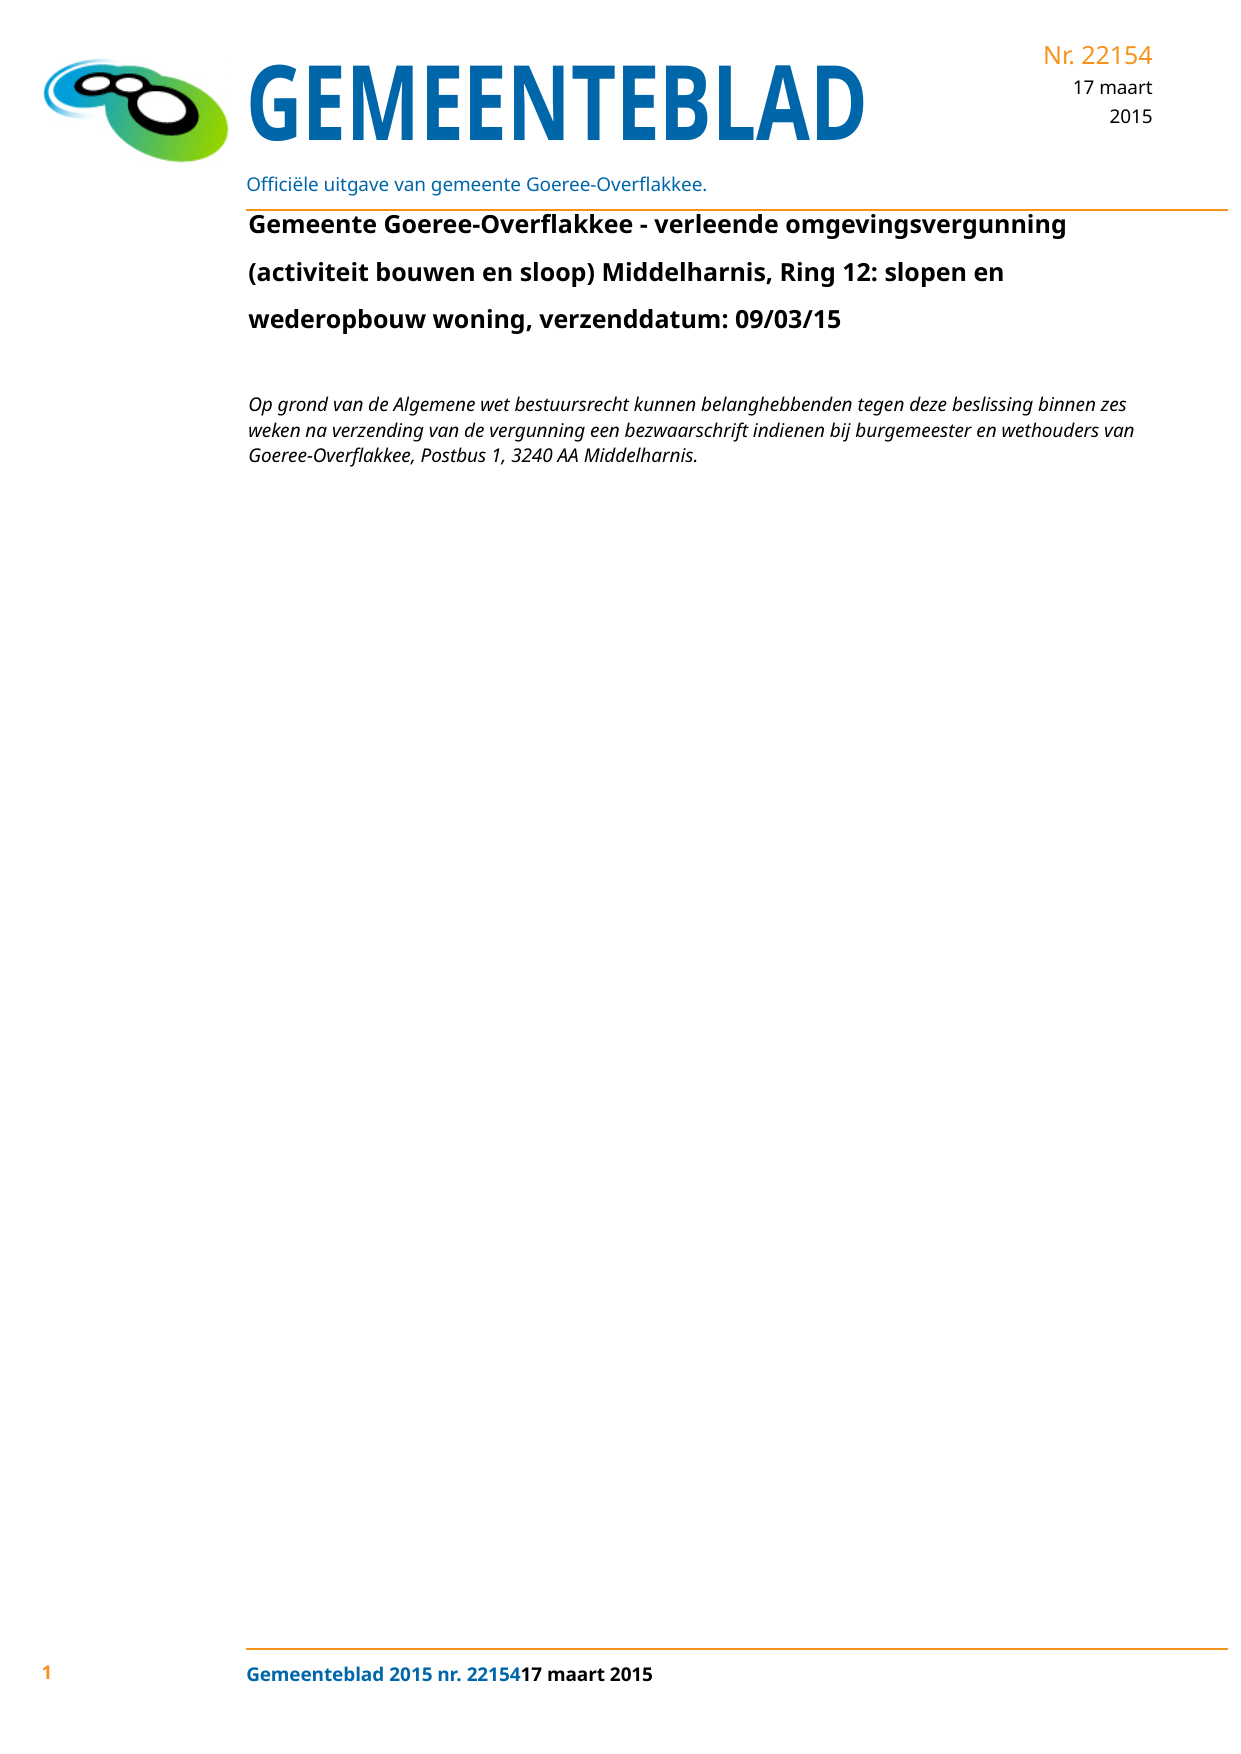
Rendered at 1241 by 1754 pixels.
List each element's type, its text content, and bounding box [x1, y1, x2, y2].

text Gemeente Goeree-Overflakkee - verleende omgevingsvergunning (activiteit bouwen en sloop) Middelharnis, Ring 12: slopen en wederopbouw woning, verzenddatum: 09/03/15 [248, 211, 1152, 336]
picture [41, 47, 231, 172]
text Op grond van de Algemene wet bestuursrecht kunnen belanghebbenden tegen deze beslissing binnen zes weken na verzending van de vergunning een bezwaarschrift indienen bij burgemeester en wethouders van Goeree-Overflakkee, Postbus 1, 3240 AA Middelharnis. [248, 391, 1152, 468]
